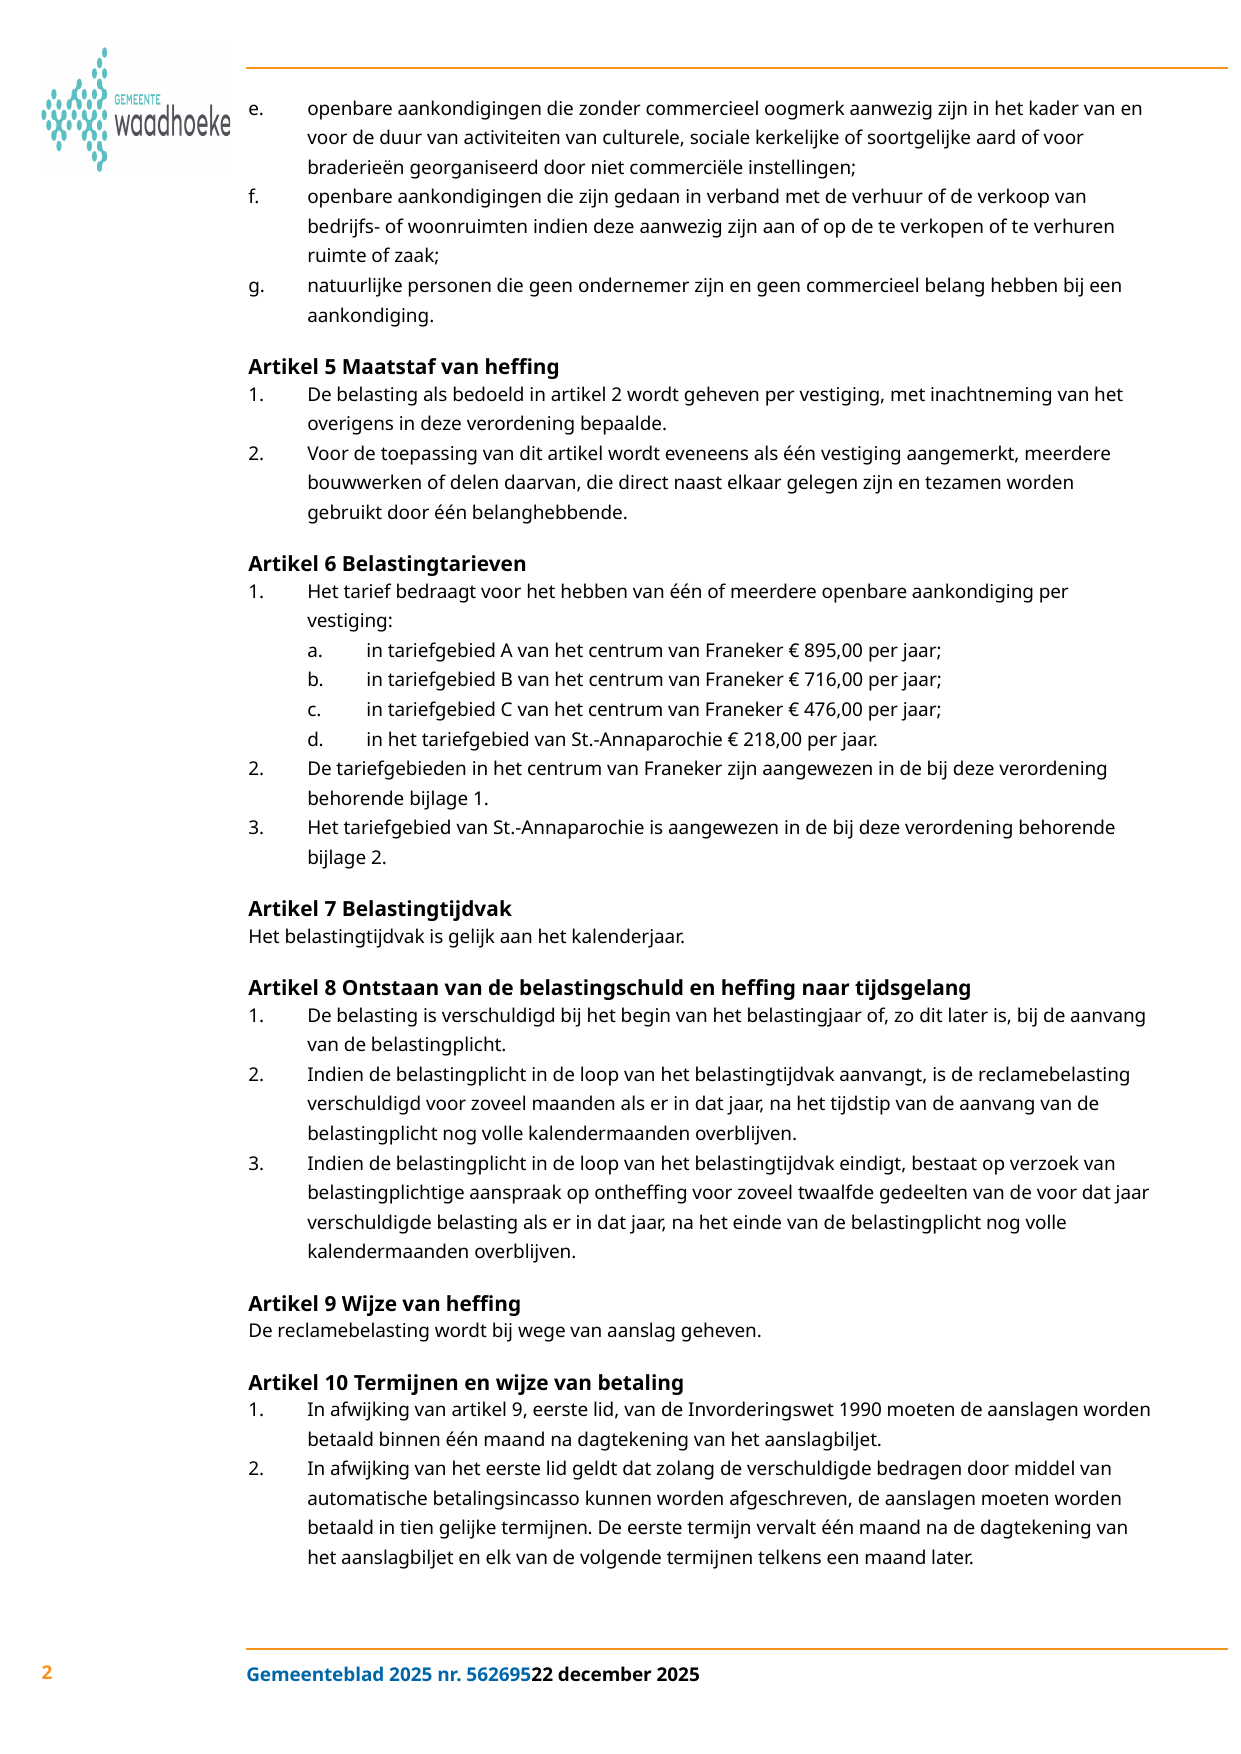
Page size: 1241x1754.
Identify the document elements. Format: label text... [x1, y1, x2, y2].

list De belasting is verschuldigd bij het begin van het belastingjaar of, zo dit later is, bij de aanvang van de belastingplicht. [248, 1002, 1152, 1057]
list De tariefgebieden in het centrum van Franeker zijn aangewezen in de bij deze verordening behorende bijlage 1. [248, 755, 1152, 811]
list Indien de belastingplicht in de loop van het belastingtijdvak aanvangt, is de reclamebelasting verschuldigd voor zoveel maanden als er in dat jaar, na het tijdstip van de aanvang van de belastingplicht nog volle kalendermaanden overblijven. [248, 1061, 1152, 1146]
text Artikel 9 Wijze van heffing [248, 1289, 1152, 1317]
text Artikel 10 Termijnen en wijze van betaling [248, 1368, 1152, 1396]
list In afwijking van het eerste lid geldt dat zolang de verschuldigde bedragen door middel van automatische betalingsincasso kunnen worden afgeschreven, de aanslagen moeten worden betaald in tien gelijke termijnen. De eerste termijn vervalt één maand na de dagtekening van het aanslagbiljet en elk van de volgende termijnen telkens een maand later. [248, 1455, 1152, 1570]
text Artikel 7 Belastingtijdvak [248, 894, 1152, 923]
text De reclamebelasting wordt bij wege van aanslag geheven. [248, 1317, 1152, 1343]
text Artikel 8 Ontstaan van de belastingschuld en heffing naar tijdsgelang [248, 973, 1152, 1002]
text Artikel 5 Maatstaf van heffing [248, 352, 1152, 381]
list Het tariefgebied van St.-Annaparochie is aangewezen in de bij deze verordening behorende bijlage 2. [248, 814, 1152, 870]
picture [41, 47, 231, 172]
list in tariefgebied B van het centrum van Franeker € 716,00 per jaar; [307, 667, 1152, 692]
list Het tarief bedraagt voor het hebben van één of meerdere openbare aankondiging per vestiging: [248, 578, 1152, 633]
list openbare aankondigingen die zonder commercieel oogmerk aanwezig zijn in het kader van en voor de duur van activiteiten van culturele, sociale kerkelijke of soortgelijke aard of voor braderieën georganiseerd door niet commerciële instellingen; [248, 95, 1152, 180]
list Voor de toepassing van dit artikel wordt eveneens als één vestiging aangemerkt, meerdere bouwwerken of delen daarvan, die direct naast elkaar gelegen zijn en tezamen worden gebruikt door één belanghebbende. [248, 440, 1152, 525]
list Indien de belastingplicht in de loop van het belastingtijdvak eindigt, bestaat op verzoek van belastingplichtige aanspraak op ontheffing voor zoveel twaalfde gedeelten van de voor dat jaar verschuldigde belasting als er in dat jaar, na het einde van de belastingplicht nog volle kalendermaanden overblijven. [248, 1150, 1152, 1264]
text Artikel 6 Belastingtarieven [248, 549, 1152, 578]
list in tariefgebied C van het centrum van Franeker € 476,00 per jaar; [307, 696, 1152, 722]
list In afwijking van artikel 9, eerste lid, van de Invorderingswet 1990 moeten de aanslagen worden betaald binnen één maand na dagtekening van het aanslagbiljet. [248, 1396, 1152, 1452]
list De belasting als bedoeld in artikel 2 wordt geheven per vestiging, met inachtneming van het overigens in deze verordening bepaalde. [248, 381, 1152, 436]
list in tariefgebied A van het centrum van Franeker € 895,00 per jaar; [307, 637, 1152, 663]
list natuurlijke personen die geen ondernemer zijn en geen commercieel belang hebben bij een aankondiging. [248, 272, 1152, 328]
list openbare aankondigingen die zijn gedaan in verband met de verhuur of de verkoop van bedrijfs- of woonruimten indien deze aanwezig zijn aan of op de te verkopen of te verhuren ruimte of zaak; [248, 183, 1152, 268]
text Het belastingtijdvak is gelijk aan het kalenderjaar. [248, 923, 1152, 949]
list in het tariefgebied van St.-Annaparochie € 218,00 per jaar. [307, 726, 1152, 752]
